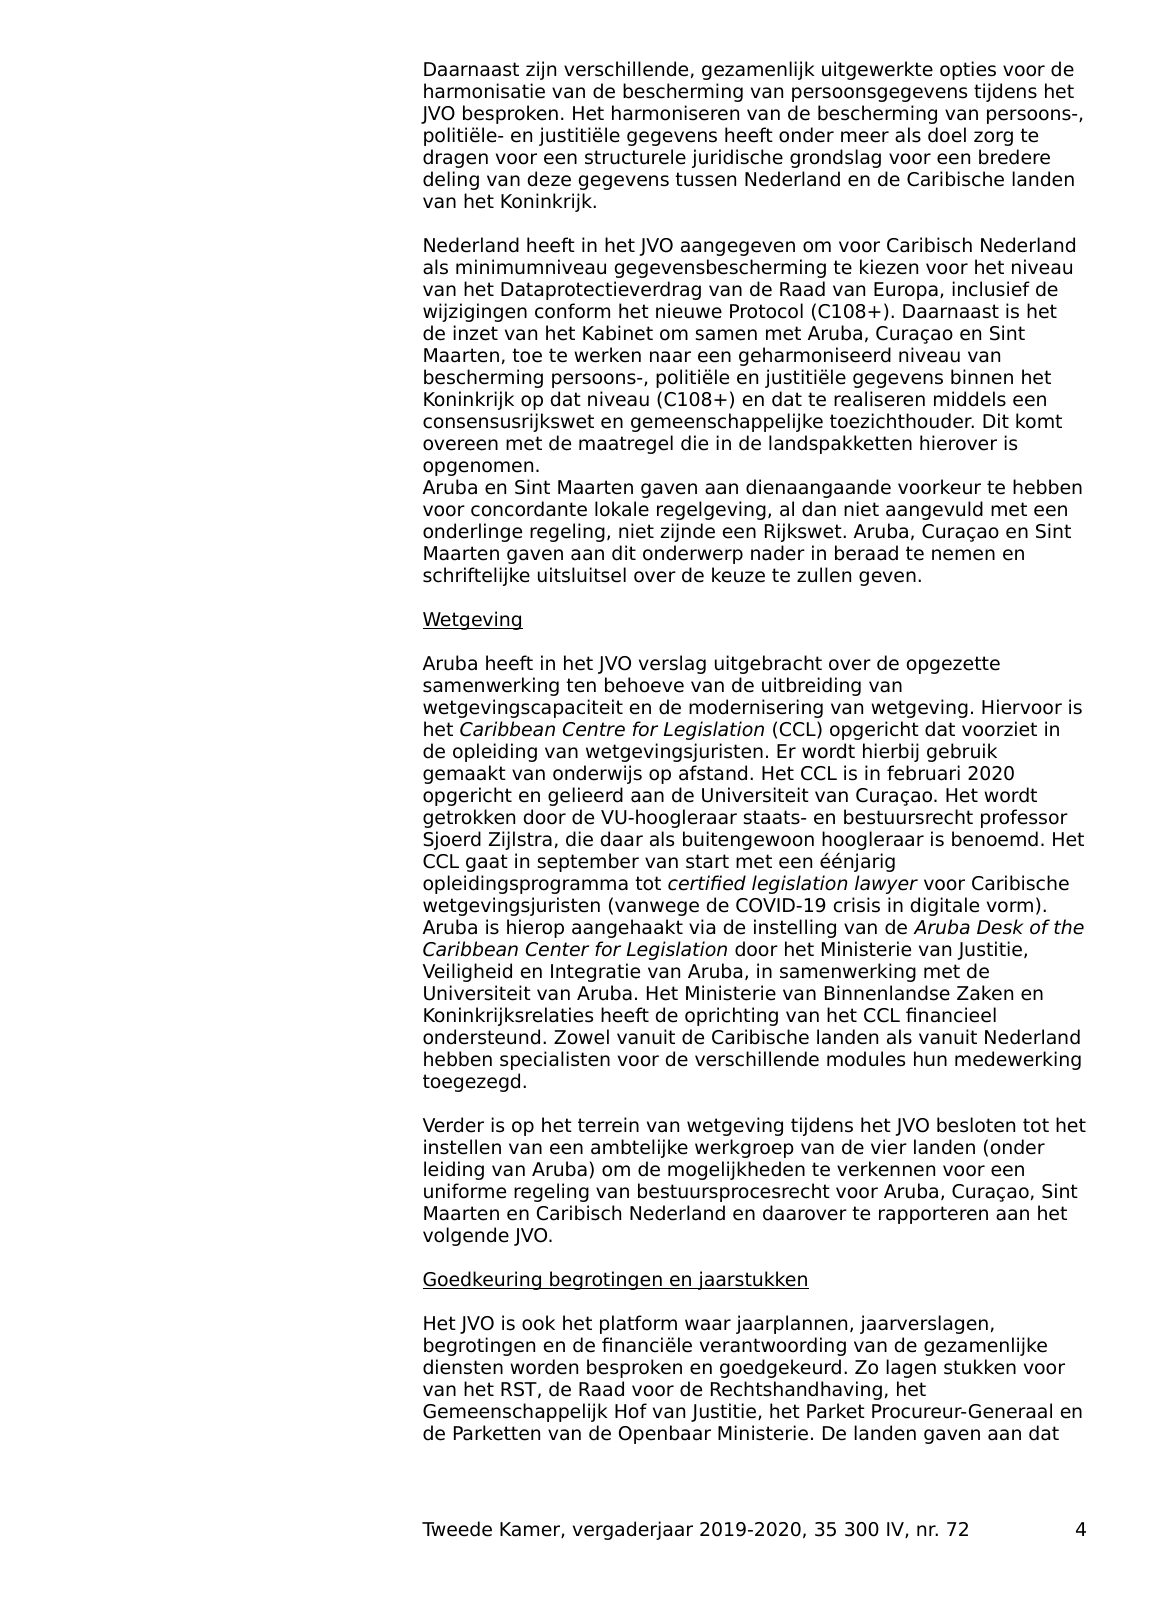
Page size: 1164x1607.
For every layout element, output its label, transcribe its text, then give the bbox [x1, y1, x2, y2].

text Nederland heeft in het JVO aangegeven om voor Caribisch Nederland als minimumniveau gegevensbescherming te kiezen voor het niveau van het Dataprotectieverdrag van de Raad van Europa, inclusief de wijzigingen conform het nieuwe Protocol (C108+). Daarnaast is het de inzet van het Kabinet om samen met Aruba, Curaçao en Sint Maarten, toe te werken naar een geharmoniseerd niveau van bescherming persoons-, politiële en justitiële gegevens binnen het Koninkrijk op dat niveau (C108+) en dat te realiseren middels een consensusrijkswet en gemeenschappelijke toezichthouder. Dit komt overeen met de maatregel die in de landspakketten hierover is opgenomen. [422, 235, 1087, 477]
text Het JVO is ook het platform waar jaarplannen, jaarverslagen, begrotingen en de financiële verantwoording van de gezamenlijke diensten worden besproken en goedgekeurd. Zo lagen stukken voor van het RST, de Raad voor de Rechtshandhaving, het Gemeenschappelijk Hof van Justitie, het Parket Procureur-Generaal en de Parketten van de Openbaar Ministerie. De landen gaven aan dat [422, 1313, 1087, 1445]
subtitle Goedkeuring begrotingen en jaarstukken [422, 1269, 1087, 1291]
text Daarnaast zijn verschillende, gezamenlijk uitgewerkte opties voor de harmonisatie van de bescherming van persoonsgegevens tijdens het JVO besproken. Het harmoniseren van de bescherming van persoons-, politiële- en justitiële gegevens heeft onder meer als doel zorg te dragen voor een structurele juridische grondslag voor een bredere deling van deze gegevens tussen Nederland en de Caribische landen van het Koninkrijk. [422, 59, 1087, 213]
text Aruba en Sint Maarten gaven aan dienaangaande voorkeur te hebben voor concordante lokale regelgeving, al dan niet aangevuld met een onderlinge regeling, niet zijnde een Rijkswet. Aruba, Curaçao en Sint Maarten gaven aan dit onderwerp nader in beraad te nemen en schriftelijke uitsluitsel over de keuze te zullen geven. [422, 477, 1087, 587]
text Aruba heeft in het JVO verslag uitgebracht over de opgezette samenwerking ten behoeve van de uitbreiding van wetgevingscapaciteit en de modernisering van wetgeving. Hiervoor is het Caribbean Centre for Legislation (CCL) opgericht dat voorziet in de opleiding van wetgevingsjuristen. Er wordt hierbij gebruik gemaakt van onderwijs op afstand. Het CCL is in februari 2020 opgericht en gelieerd aan de Universiteit van Curaçao. Het wordt getrokken door de VU-hoogleraar staats- en bestuursrecht professor Sjoerd Zijlstra, die daar als buitengewoon hoogleraar is benoemd. Het CCL gaat in september van start met een éénjarig opleidingsprogramma tot certified legislation lawyer voor Caribische wetgevingsjuristen (vanwege de COVID-19 crisis in digitale vorm). Aruba is hierop aangehaakt via de instelling van de Aruba Desk of the Caribbean Center for Legislation door het Ministerie van Justitie, Veiligheid en Integratie van Aruba, in samenwerking met de Universiteit van Aruba. Het Ministerie van Binnenlandse Zaken en Koninkrijksrelaties heeft de oprichting van het CCL financieel ondersteund. Zowel vanuit de Caribische landen als vanuit Nederland hebben specialisten voor de verschillende modules hun medewerking toegezegd. [422, 653, 1087, 1093]
text Verder is op het terrein van wetgeving tijdens het JVO besloten tot het instellen van een ambtelijke werkgroep van de vier landen (onder leiding van Aruba) om de mogelijkheden te verkennen voor een uniforme regeling van bestuursprocesrecht voor Aruba, Curaçao, Sint Maarten en Caribisch Nederland en daarover te rapporteren aan het volgende JVO. [422, 1115, 1087, 1247]
subtitle Wetgeving [422, 609, 1087, 631]
